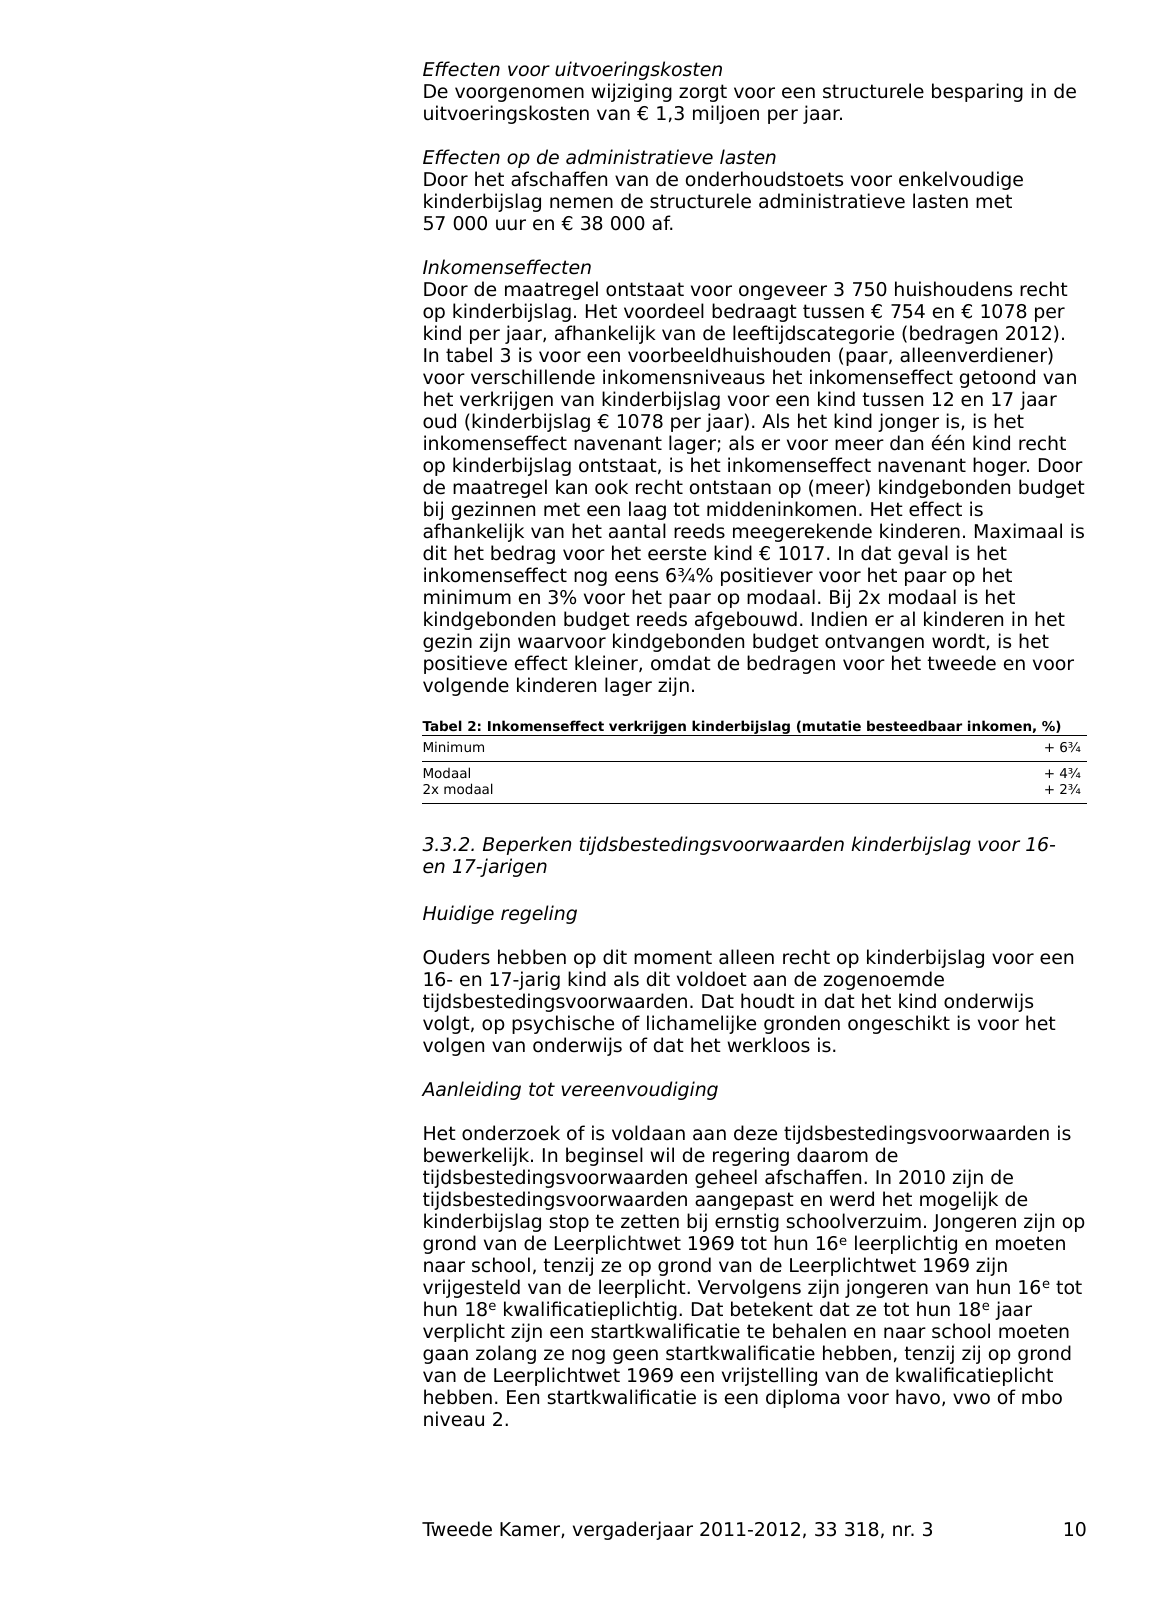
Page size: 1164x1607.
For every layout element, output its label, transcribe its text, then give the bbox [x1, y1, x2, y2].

text Door de maatregel ontstaat voor ongeveer 3 750 huishoudens recht op kinderbijslag. Het voordeel bedraagt tussen € 754 en € 1078 per kind per jaar, afhankelijk van de leeftijdscategorie (bedragen 2012). In tabel 3 is voor een voorbeeldhuishouden (paar, alleenverdiener) voor verschillende inkomensniveaus het inkomenseffect getoond van het verkrijgen van kinderbijslag voor een kind tussen 12 en 17 jaar oud (kinderbijslag € 1078 per jaar). Als het kind jonger is, is het inkomenseffect navenant lager; als er voor meer dan één kind recht op kinderbijslag ontstaat, is het inkomenseffect navenant hoger. Door de maatregel kan ook recht ontstaan op (meer) kindgebonden budget bij gezinnen met een laag tot middeninkomen. Het effect is afhankelijk van het aantal reeds meegerekende kinderen. Maximaal is dit het bedrag voor het eerste kind € 1017. In dat geval is het inkomenseffect nog eens 6¾% positiever voor het paar op het minimum en 3% voor het paar op modaal. Bij 2x modaal is het kindgebonden budget reeds afgebouwd. Indien er al kinderen in het gezin zijn waarvoor kindgebonden budget ontvangen wordt, is het positieve effect kleiner, omdat de bedragen voor het tweede en voor volgende kinderen lager zijn. [422, 279, 1087, 697]
subtitle Effecten voor uitvoeringskosten [422, 59, 1087, 81]
table_cell 2x modaal [422, 782, 998, 802]
text Ouders hebben op dit moment alleen recht op kinderbijslag voor een 16- en 17-jarig kind als dit voldoet aan de zogenoemde tijdsbestedingsvoorwaarden. Dat houdt in dat het kind onderwijs volgt, op psychische of lichamelijke gronden ongeschikt is voor het volgen van onderwijs of dat het werkloos is. [422, 947, 1087, 1057]
text Het onderzoek of is voldaan aan deze tijdsbestedingsvoorwaarden is bewerkelijk. In beginsel wil de regering daarom de tijdsbestedingsvoorwaarden geheel afschaffen. In 2010 zijn de tijdsbestedingsvoorwaarden aangepast en werd het mogelijk de kinderbijslag stop te zetten bij ernstig schoolverzuim. Jongeren zijn op grond van de Leerplichtwet 1969 tot hun 16e leerplichtig en moeten naar school, tenzij ze op grond van de Leerplichtwet 1969 zijn vrijgesteld van de leerplicht. Vervolgens zijn jongeren van hun 16e tot hun 18e kwalificatieplichtig. Dat betekent dat ze tot hun 18e jaar verplicht zijn een startkwalificatie te behalen en naar school moeten gaan zolang ze nog geen startkwalificatie hebben, tenzij zij op grond van de Leerplichtwet 1969 een vrijstelling van de kwalificatieplicht hebben. Een startkwalificatie is een diploma voor havo, vwo of mbo niveau 2. [422, 1123, 1087, 1431]
subtitle 3.3.2. Beperken tijdsbestedingsvoorwaarden kinderbijslag voor 16- en 17-jarigen [422, 833, 1087, 877]
subtitle Aanleiding tot vereenvoudiging [422, 1079, 1087, 1101]
table_cell Minimum [422, 736, 998, 761]
table_cell + 2¾ [998, 782, 1087, 802]
text De voorgenomen wijziging zorgt voor een structurele besparing in de uitvoeringskosten van € 1,3 miljoen per jaar. [422, 81, 1087, 125]
text Door het afschaffen van de onderhoudstoets voor enkelvoudige kinderbijslag nemen de structurele administratieve lasten met 57 000 uur en € 38 000 af. [422, 169, 1087, 235]
table_cell + 4¾ [998, 762, 1087, 782]
subtitle Effecten op de administratieve lasten [422, 147, 1087, 169]
subtitle Inkomenseffecten [422, 257, 1087, 279]
table_header Tabel 2: Inkomenseffect verkrijgen kinderbijslag (mutatie besteedbaar inkomen, %) [422, 719, 1087, 734]
table_cell Modaal [422, 762, 998, 782]
table_cell + 6¾ [998, 736, 1087, 761]
subtitle Huidige regeling [422, 902, 1087, 924]
